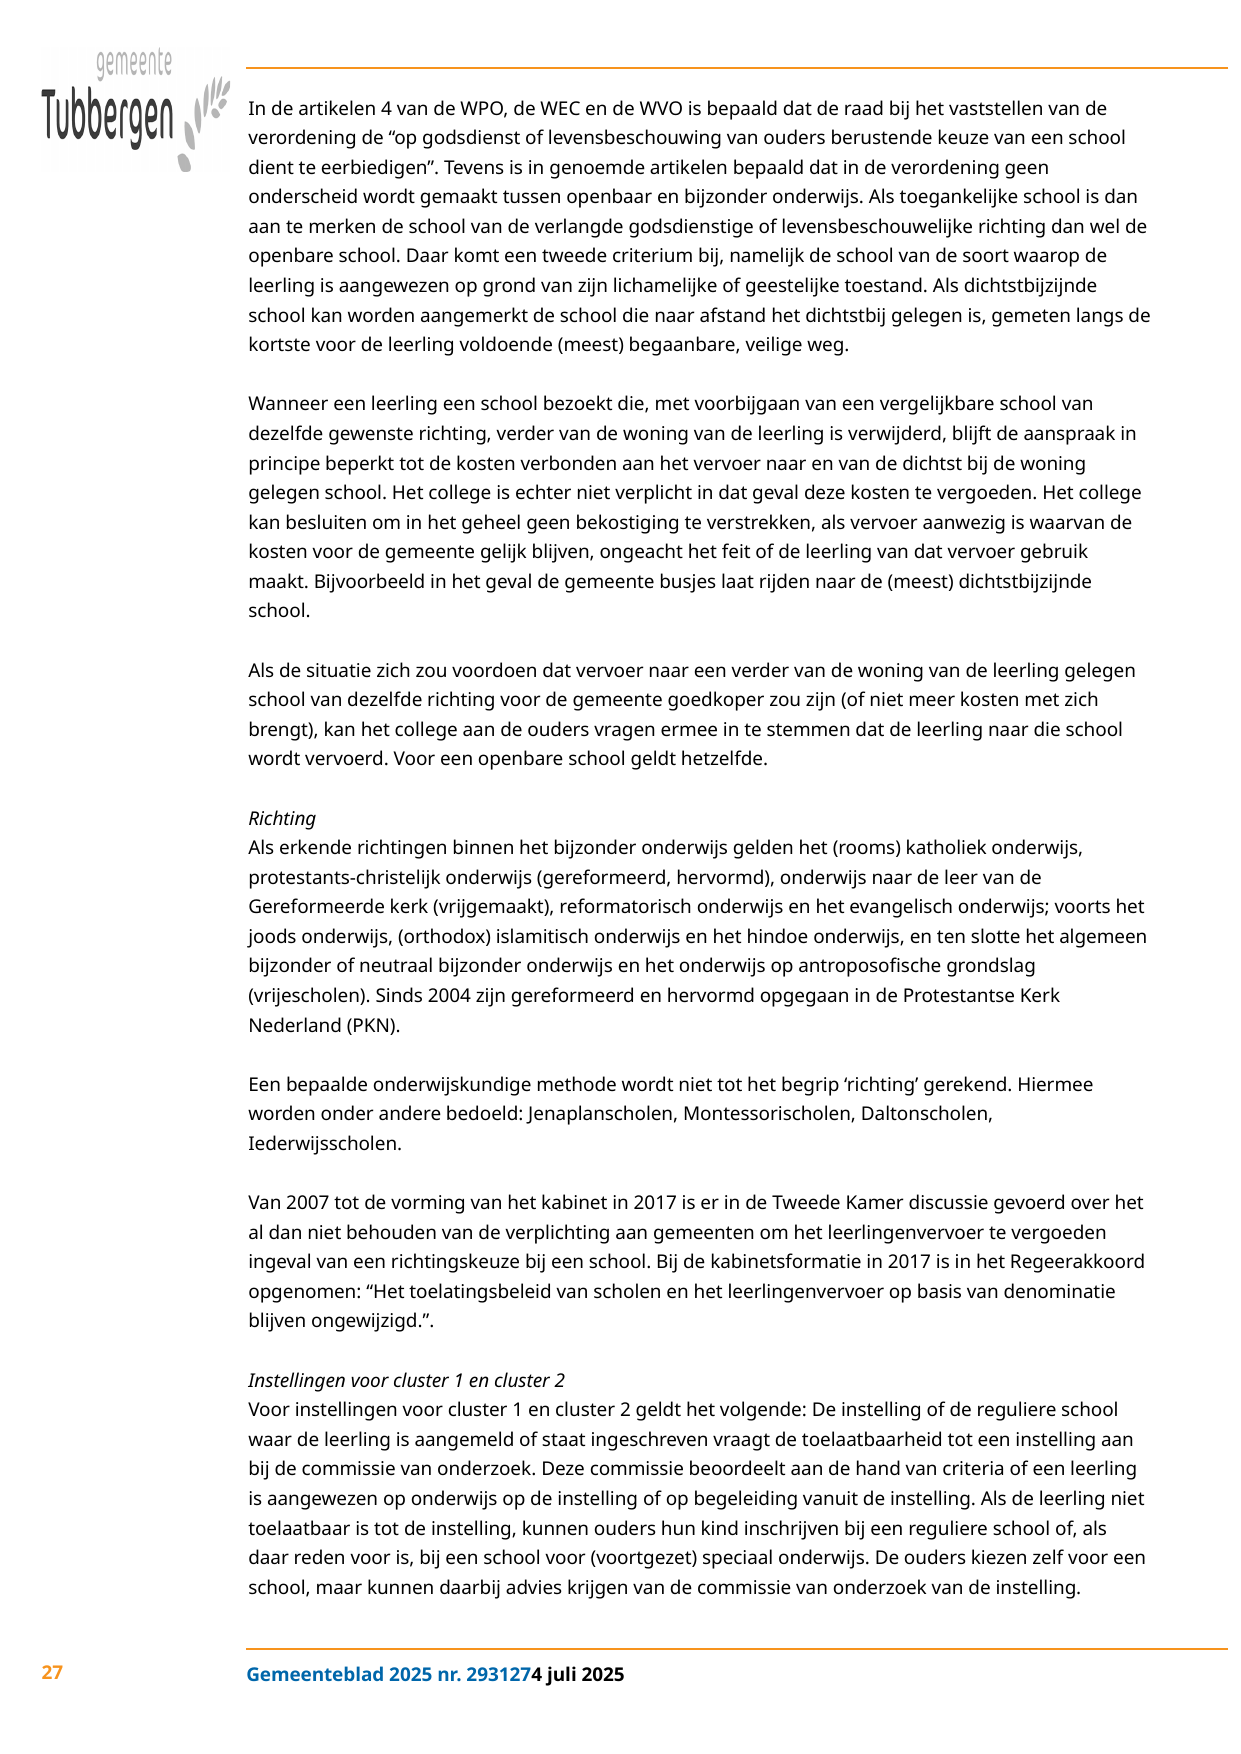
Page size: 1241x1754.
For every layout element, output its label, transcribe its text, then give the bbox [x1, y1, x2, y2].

text Van 2007 tot de vorming van het kabinet in 2017 is er in de Tweede Kamer discussie gevoerd over het al dan niet behouden van de verplichting aan gemeenten om het leerlingenvervoer te vergoeden ingeval van een richtingskeuze bij een school. Bij de kabinetsformatie in 2017 is in het Regeerakkoord opgenomen: “Het toelatingsbeleid van scholen en het leerlingenvervoer op basis van denominatie blijven ongewijzigd.”. [248, 1189, 1152, 1333]
text Wanneer een leerling een school bezoekt die, met voorbijgaan van een vergelijkbare school van dezelfde gewenste richting, verder van de woning van de leerling is verwijderd, blijft de aanspraak in principe beperkt tot de kosten verbonden aan het vervoer naar en van de dichtst bij de woning gelegen school. Het college is echter niet verplicht in dat geval deze kosten te vergoeden. Het college kan besluiten om in het geheel geen bekostiging te verstrekken, als vervoer aanwezig is waarvan de kosten voor de gemeente gelijk blijven, ongeacht het feit of de leerling van dat vervoer gebruik maakt. Bijvoorbeeld in het geval de gemeente busjes laat rijden naar de (meest) dichtstbijzijnde school. [248, 391, 1152, 623]
text Richting [248, 805, 1152, 831]
text Voor instellingen voor cluster 1 en cluster 2 geldt het volgende: De instelling of de reguliere school waar de leerling is aangemeld of staat ingeschreven vraagt de toelaatbaarheid tot een instelling aan bij de commissie van onderzoek. Deze commissie beoordeelt aan de hand van criteria of een leerling is aangewezen op onderwijs op de instelling of op begeleiding vanuit de instelling. Als de leerling niet toelaatbaar is tot de instelling, kunnen ouders hun kind inschrijven bij een reguliere school of, als daar reden voor is, bij een school voor (voortgezet) speciaal onderwijs. De ouders kiezen zelf voor een school, maar kunnen daarbij advies krijgen van de commissie van onderzoek van de instelling. [248, 1396, 1152, 1600]
text Als de situatie zich zou voordoen dat vervoer naar een verder van de woning van de leerling gelegen school van dezelfde richting voor de gemeente goedkoper zou zijn (of niet meer kosten met zich brengt), kan het college aan de ouders vragen ermee in te stemmen dat de leerling naar die school wordt vervoerd. Voor een openbare school geldt hetzelfde. [248, 657, 1152, 771]
text In de artikelen 4 van de WPO, de WEC en de WVO is bepaald dat de raad bij het vaststellen van de verordening de “op godsdienst of levensbeschouwing van ouders berustende keuze van een school dient te eerbiedigen”. Tevens is in genoemde artikelen bepaald dat in de verordening geen onderscheid wordt gemaakt tussen openbaar en bijzonder onderwijs. Als toegankelijke school is dan aan te merken de school van de verlangde godsdienstige of levensbeschouwelijke richting dan wel de openbare school. Daar komt een tweede criterium bij, namelijk de school van de soort waarop de leerling is aangewezen op grond van zijn lichamelijke of geestelijke toestand. Als dichtstbijzijnde school kan worden aangemerkt de school die naar afstand het dichtstbij gelegen is, gemeten langs de kortste voor de leerling voldoende (meest) begaanbare, veilige weg. [248, 95, 1152, 357]
text Instellingen voor cluster 1 en cluster 2 [248, 1367, 1152, 1393]
picture [41, 47, 231, 172]
text Een bepaalde onderwijskundige methode wordt niet tot het begrip ‘richting’ gerekend. Hiermee worden onder andere bedoeld: Jenaplanscholen, Montessorischolen, Daltonscholen, Iederwijsscholen. [248, 1071, 1152, 1156]
text Als erkende richtingen binnen het bijzonder onderwijs gelden het (rooms) katholiek onderwijs, protestants-christelijk onderwijs (gereformeerd, hervormd), onderwijs naar de leer van de Gereformeerde kerk (vrijgemaakt), reformatorisch onderwijs en het evangelisch onderwijs; voorts het joods onderwijs, (orthodox) islamitisch onderwijs en het hindoe onderwijs, en ten slotte het algemeen bijzonder of neutraal bijzonder onderwijs en het onderwijs op antroposofische grondslag (vrijescholen). Sinds 2004 zijn gereformeerd en hervormd opgegaan in de Protestantse Kerk Nederland (PKN). [248, 834, 1152, 1038]
